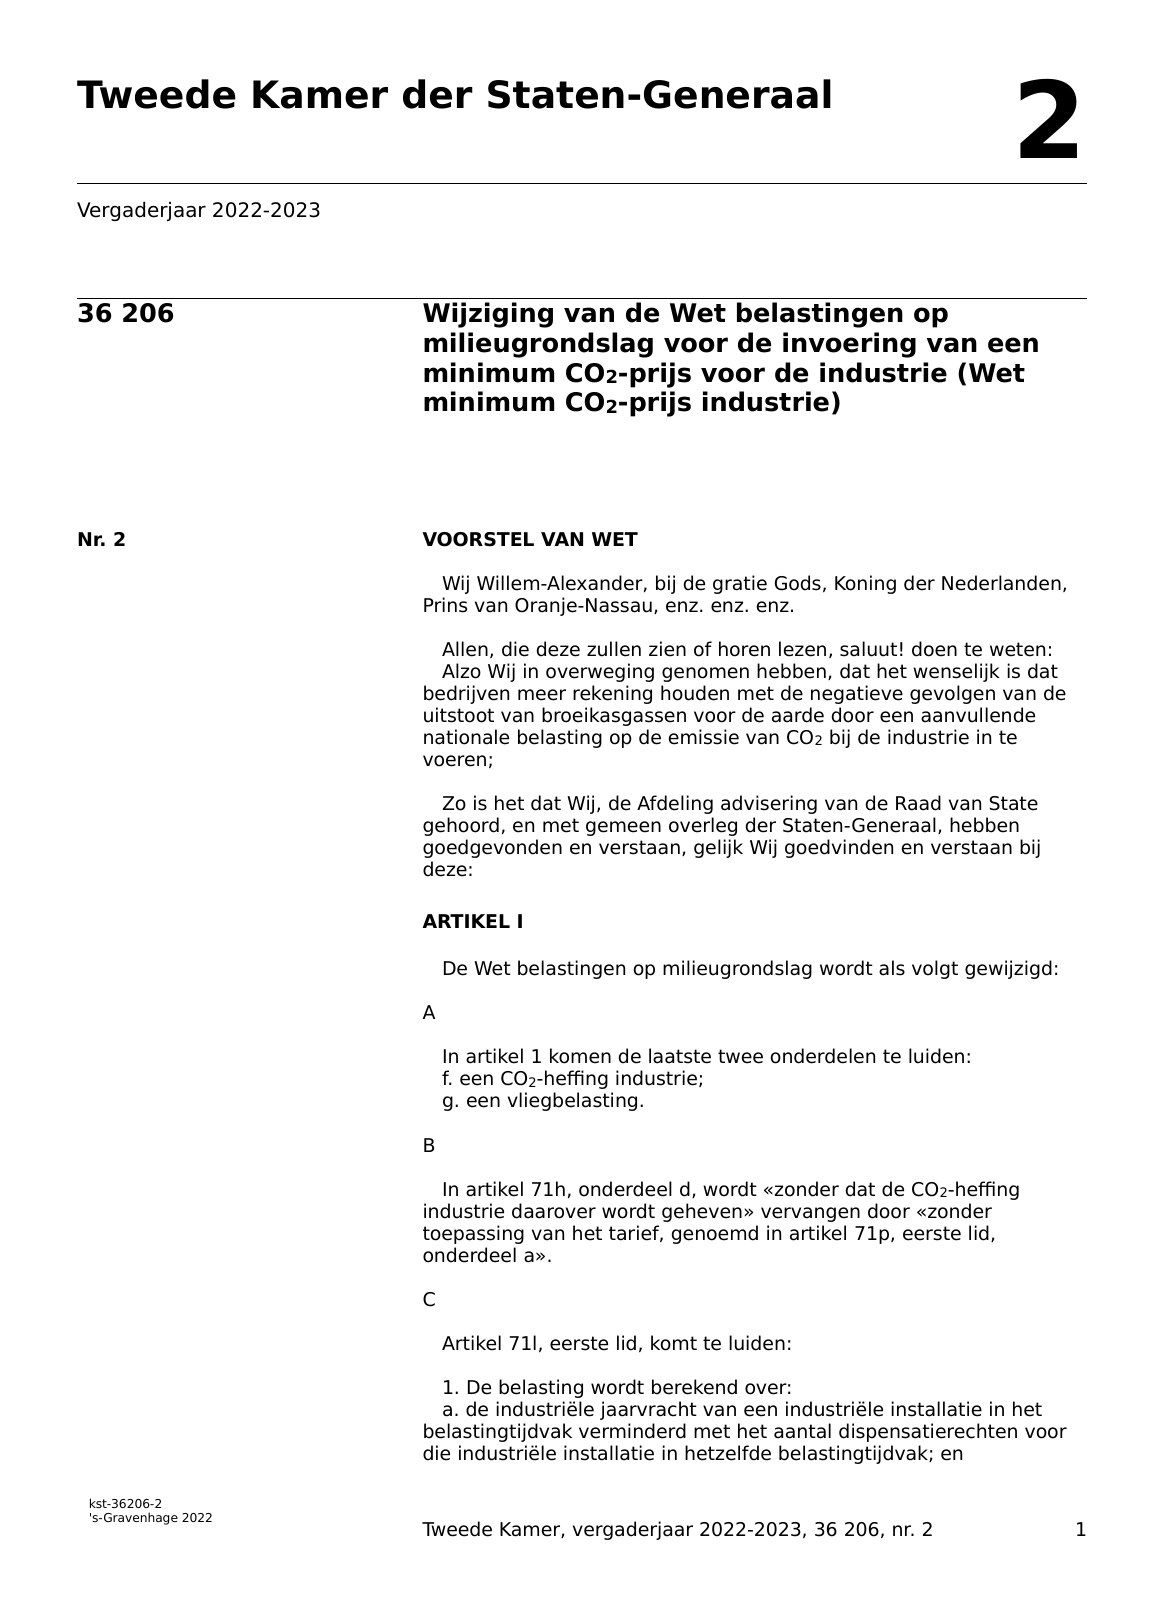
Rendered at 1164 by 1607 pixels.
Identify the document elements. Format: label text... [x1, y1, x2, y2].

text A [422, 1002, 1087, 1024]
subtitle 36 206 Wijziging van de Wet belastingen op milieugrondslag voor de invoering van een minimum CO2-prijs voor de industrie (Wet minimum CO2-prijs industrie) [77, 299, 1087, 418]
text B [422, 1134, 1087, 1156]
text De Wet belastingen op milieugrondslag wordt als volgt gewijzigd: [422, 958, 1087, 980]
subtitle ARTIKEL I [422, 911, 1087, 933]
text Zo is het dat Wij, de Afdeling advisering van de Raad van State gehoord, en met gemeen overleg der Staten-Generaal, hebben goedgevonden en verstaan, gelijk Wij goedvinden en verstaan bij deze: [422, 793, 1087, 881]
text g. een vliegbelasting. [422, 1090, 1087, 1112]
text 's-Gravenhage 2022 [88, 1511, 323, 1525]
table_cell Vergaderjaar 2022-2023 [77, 184, 1087, 298]
table_header 2 [886, 59, 1087, 183]
table_header Tweede Kamer der Staten-Generaal [77, 59, 886, 183]
text f. een CO2-heffing industrie; [422, 1068, 1087, 1090]
text In artikel 71h, onderdeel d, wordt «zonder dat de CO2-heffing industrie daarover wordt geheven» vervangen door «zonder toepassing van het tarief, genoemd in artikel 71p, eerste lid, onderdeel a». [422, 1179, 1087, 1267]
text 1. De belasting wordt berekend over: [422, 1377, 1087, 1399]
text kst-36206-2 [88, 1497, 323, 1511]
text In artikel 1 komen de laatste twee onderdelen te luiden: [422, 1046, 1087, 1068]
text C [422, 1289, 1087, 1311]
text Alzo Wij in overweging genomen hebben, dat het wenselijk is dat bedrijven meer rekening houden met de negatieve gevolgen van de uitstoot van broeikasgassen voor de aarde door een aanvullende nationale belasting op de emissie van CO2 bij de industrie in te voeren; [422, 661, 1087, 771]
text Allen, die deze zullen zien of horen lezen, saluut! doen te weten: [422, 639, 1087, 661]
subtitle Nr. 2 VOORSTEL VAN WET [77, 529, 1087, 551]
text Wij Willem-Alexander, bij de gratie Gods, Koning der Nederlanden, Prins van Oranje-Nassau, enz. enz. enz. [422, 573, 1087, 617]
text a. de industriële jaarvracht van een industriële installatie in het belastingtijdvak verminderd met het aantal dispensatierechten voor die industriële installatie in hetzelfde belastingtijdvak; en [422, 1399, 1087, 1465]
text Artikel 71l, eerste lid, komt te luiden: [422, 1333, 1087, 1355]
